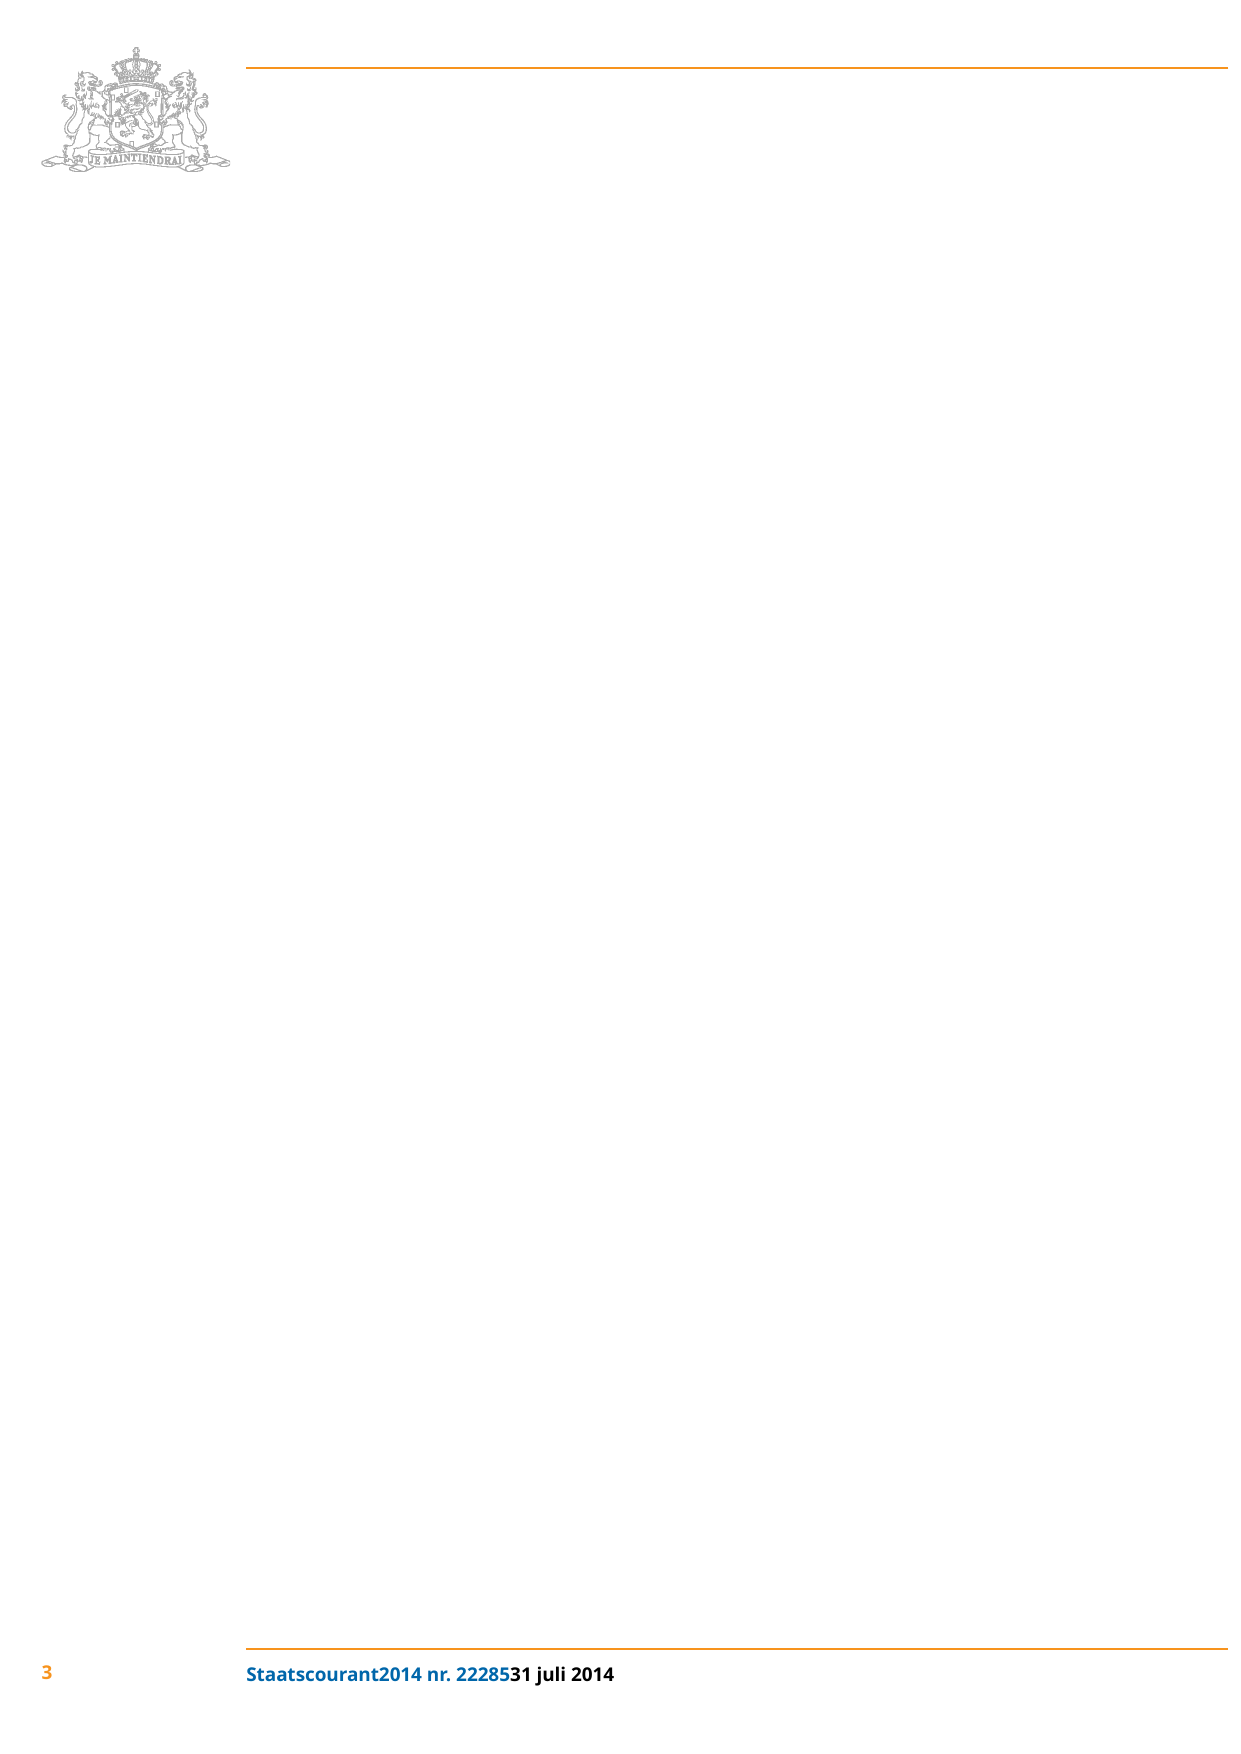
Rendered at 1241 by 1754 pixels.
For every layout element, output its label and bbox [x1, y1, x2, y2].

picture [41, 47, 231, 172]
